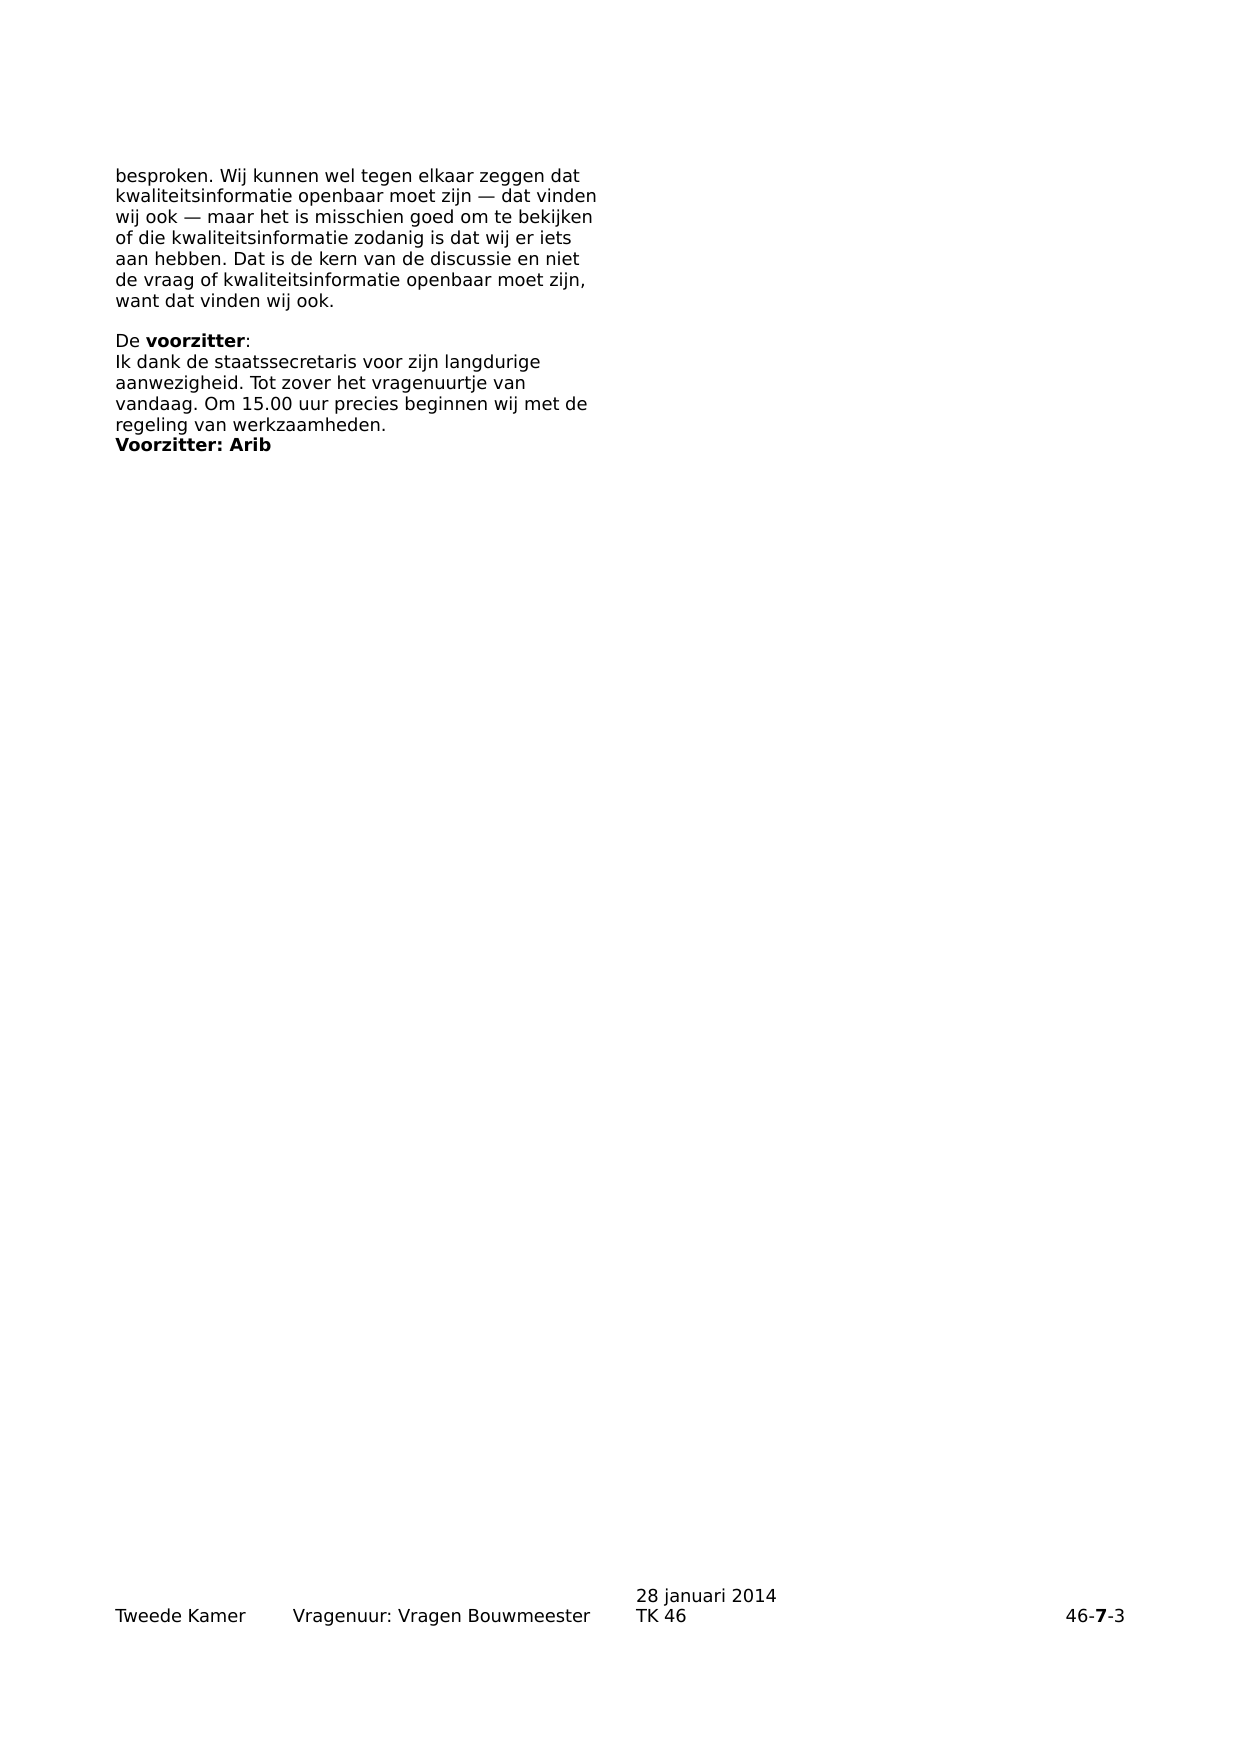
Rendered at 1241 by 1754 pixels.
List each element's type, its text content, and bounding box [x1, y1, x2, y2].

text besproken. Wij kunnen wel tegen elkaar zeggen dat kwaliteitsinformatie openbaar moet zijn — dat vinden wij ook — maar het is misschien goed om te bekijken of die kwaliteitsinformatie zodanig is dat wij er iets aan hebben. Dat is de kern van de discussie en niet de vraag of kwaliteitsinformatie openbaar moet zijn, want dat vinden wij ook. [115, 165, 605, 311]
text Voorzitter: Arib [115, 435, 605, 456]
text Ik dank de staatssecretaris voor zijn langdurige aanwezigheid. Tot zover het vragenuurtje van vandaag. Om 15.00 uur precies beginnen wij met de regeling van werkzaamheden. [115, 352, 605, 435]
text De voorzitter: [115, 331, 605, 352]
